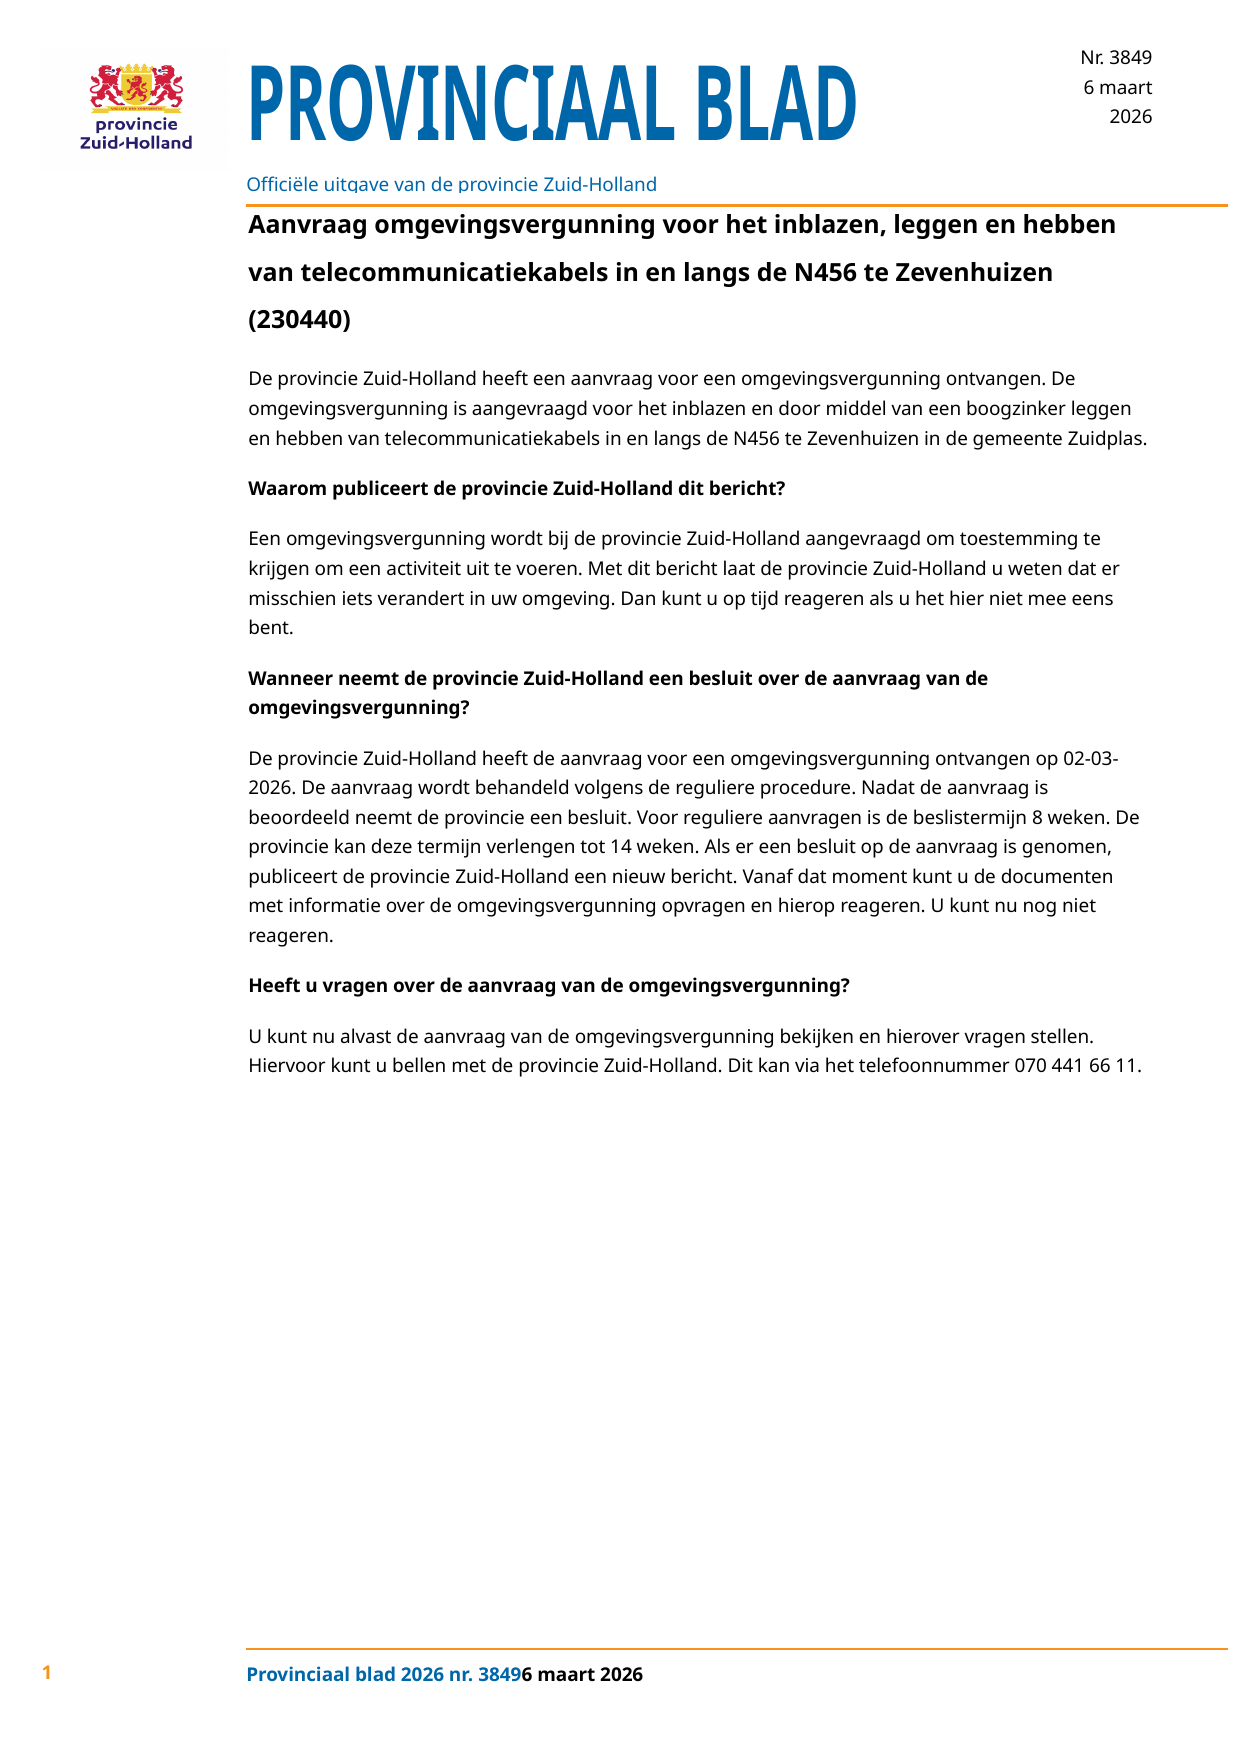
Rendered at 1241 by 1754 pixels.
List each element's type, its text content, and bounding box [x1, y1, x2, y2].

text U kunt nu alvast de aanvraag van de omgevingsvergunning bekijken en hierover vragen stellen. Hiervoor kunt u bellen met de provincie Zuid-Holland. Dit kan via het telefoonnummer 070 441 66 11. [248, 1023, 1152, 1078]
text De provincie Zuid-Holland heeft een aanvraag voor een omgevingsvergunning ontvangen. De omgevingsvergunning is aangevraagd voor het inblazen en door middel van een boogzinker leggen en hebben van telecommunicatiekabels in en langs de N456 te Zevenhuizen in de gemeente Zuidplas. [248, 366, 1152, 450]
text Wanneer neemt de provincie Zuid-Holland een besluit over de aanvraag van de omgevingsvergunning? [248, 665, 1152, 720]
text Heeft u vragen over de aanvraag van de omgevingsvergunning? [248, 973, 1152, 998]
picture [41, 47, 231, 172]
text De provincie Zuid-Holland heeft de aanvraag voor een omgevingsvergunning ontvangen op 02-03-2026. De aanvraag wordt behandeld volgens de reguliere procedure. Nadat de aanvraag is beoordeeld neemt de provincie een besluit. Voor reguliere aanvragen is de beslistermijn 8 weken. De provincie kan deze termijn verlengen tot 14 weken. Als er een besluit op de aanvraag is genomen, publiceert de provincie Zuid-Holland een nieuw bericht. Vanaf dat moment kunt u de documenten met informatie over de omgevingsvergunning opvragen en hierop reageren. U kunt nu nog niet reageren. [248, 745, 1152, 948]
text Waarom publiceert de provincie Zuid-Holland dit bericht? [248, 475, 1152, 501]
text Aanvraag omgevingsvergunning voor het inblazen, leggen en hebben van telecommunicatiekabels in en langs de N456 te Zevenhuizen (230440) [248, 207, 1152, 336]
text Een omgevingsvergunning wordt bij de provincie Zuid-Holland aangevraagd om toestemming te krijgen om een activiteit uit te voeren. Met dit bericht laat de provincie Zuid-Holland u weten dat er misschien iets verandert in uw omgeving. Dan kunt u op tijd reageren als u het hier niet mee eens bent. [248, 526, 1152, 640]
